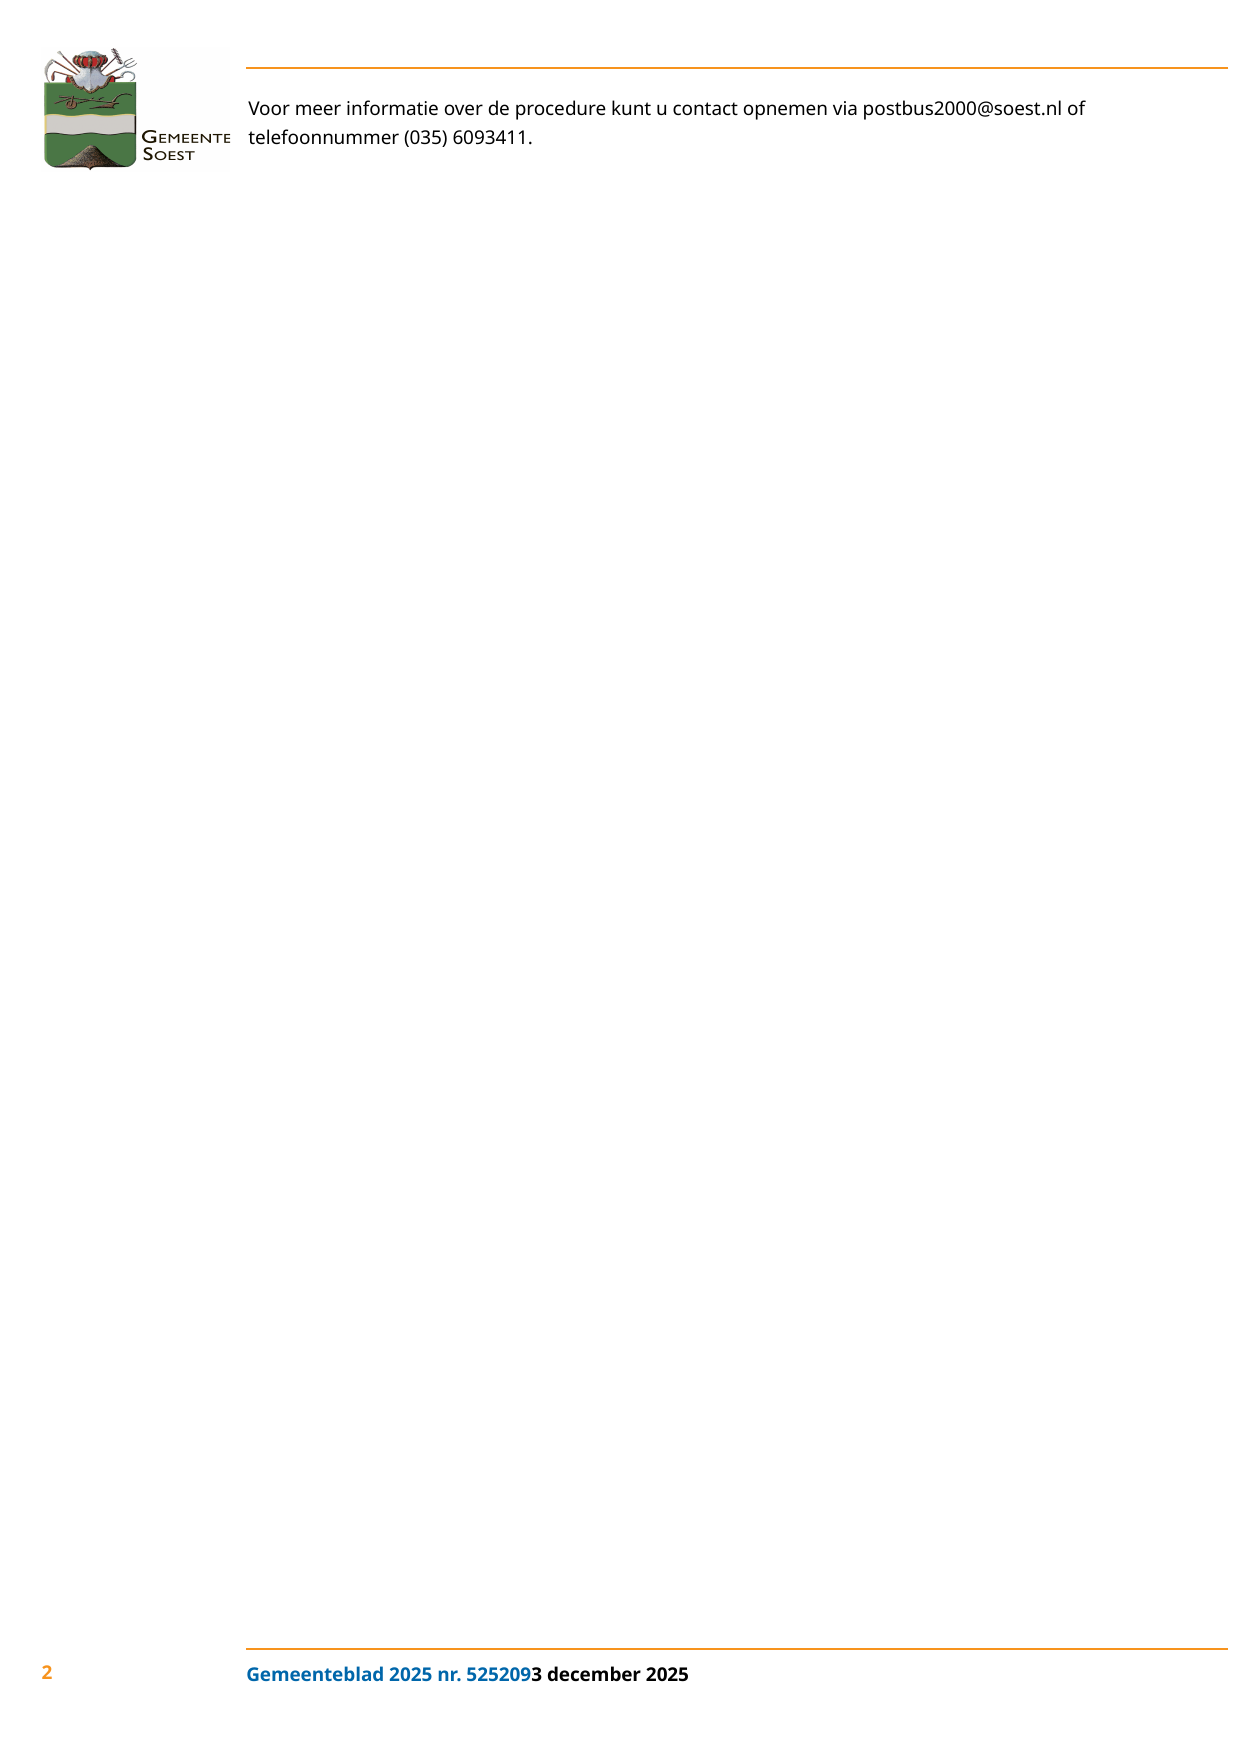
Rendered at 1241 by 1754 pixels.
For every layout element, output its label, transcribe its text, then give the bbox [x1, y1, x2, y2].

text Voor meer informatie over de procedure kunt u contact opnemen via postbus2000@soest.nl of telefoonnummer (035) 6093411. [248, 95, 1152, 150]
picture [41, 47, 231, 172]
